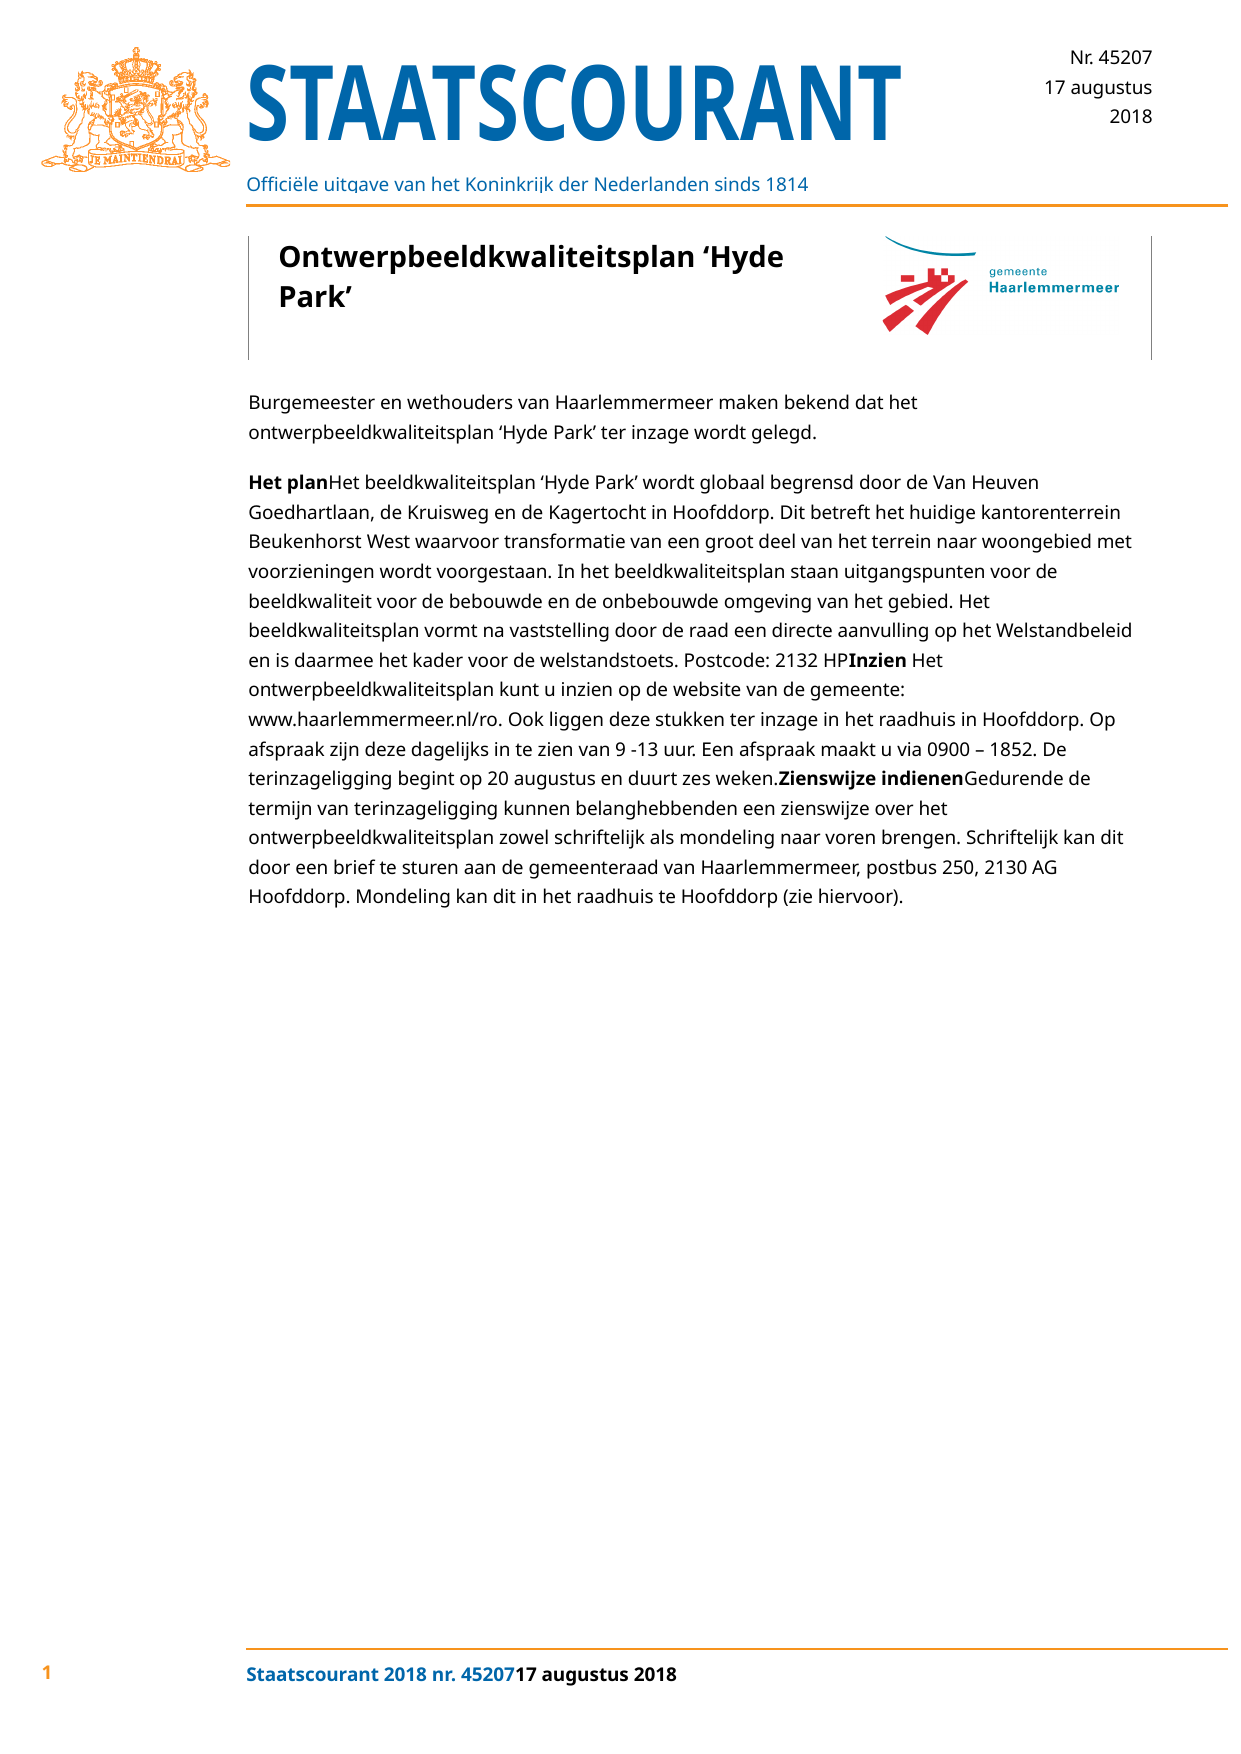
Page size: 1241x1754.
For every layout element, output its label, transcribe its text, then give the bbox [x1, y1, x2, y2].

table_header Ontwerpbeeldkwaliteitsplan ‘Hyde Park’ [249, 236, 850, 360]
text Het planHet beeldkwaliteitsplan ‘Hyde Park’ wordt globaal begrensd door de Van Heuven Goedhartlaan, de Kruisweg en de Kagertocht in Hoofddorp. Dit betreft het huidige kantorenterrein Beukenhorst West waarvoor transformatie van een groot deel van het terrein naar woongebied met voorzieningen wordt voorgestaan. In het beeldkwaliteitsplan staan uitgangspunten voor de beeldkwaliteit voor de bebouwde en de onbebouwde omgeving van het gebied. Het beeldkwaliteitsplan vormt na vaststelling door de raad een directe aanvulling op het Welstandbeleid en is daarmee het kader voor de welstandstoets. Postcode: 2132 HPInzien Het ontwerpbeeldkwaliteitsplan kunt u inzien op de website van de gemeente: www.haarlemmermeer.nl/ro. Ook liggen deze stukken ter inzage in het raadhuis in Hoofddorp. Op afspraak zijn deze dagelijks in te zien van 9 -13 uur. Een afspraak maakt u via 0900 – 1852. De terinzageligging begint op 20 augustus en duurt zes weken.Zienswijze indienenGedurende de termijn van terinzageligging kunnen belanghebbenden een zienswijze over het ontwerpbeeldkwaliteitsplan zowel schriftelijk als mondeling naar voren brengen. Schriftelijk kan dit door een brief te sturen aan de gemeenteraad van Haarlemmermeer, postbus 250, 2130 AG Hoofddorp. Mondeling kan dit in het raadhuis te Hoofddorp (zie hiervoor). [248, 469, 1152, 909]
table_header [850, 236, 1151, 360]
picture [41, 47, 231, 172]
text Burgemeester en wethouders van Haarlemmermeer maken bekend dat het ontwerpbeeldkwaliteitsplan ‘Hyde Park’ ter inzage wordt gelegd. [248, 389, 1152, 445]
picture [882, 236, 1119, 335]
